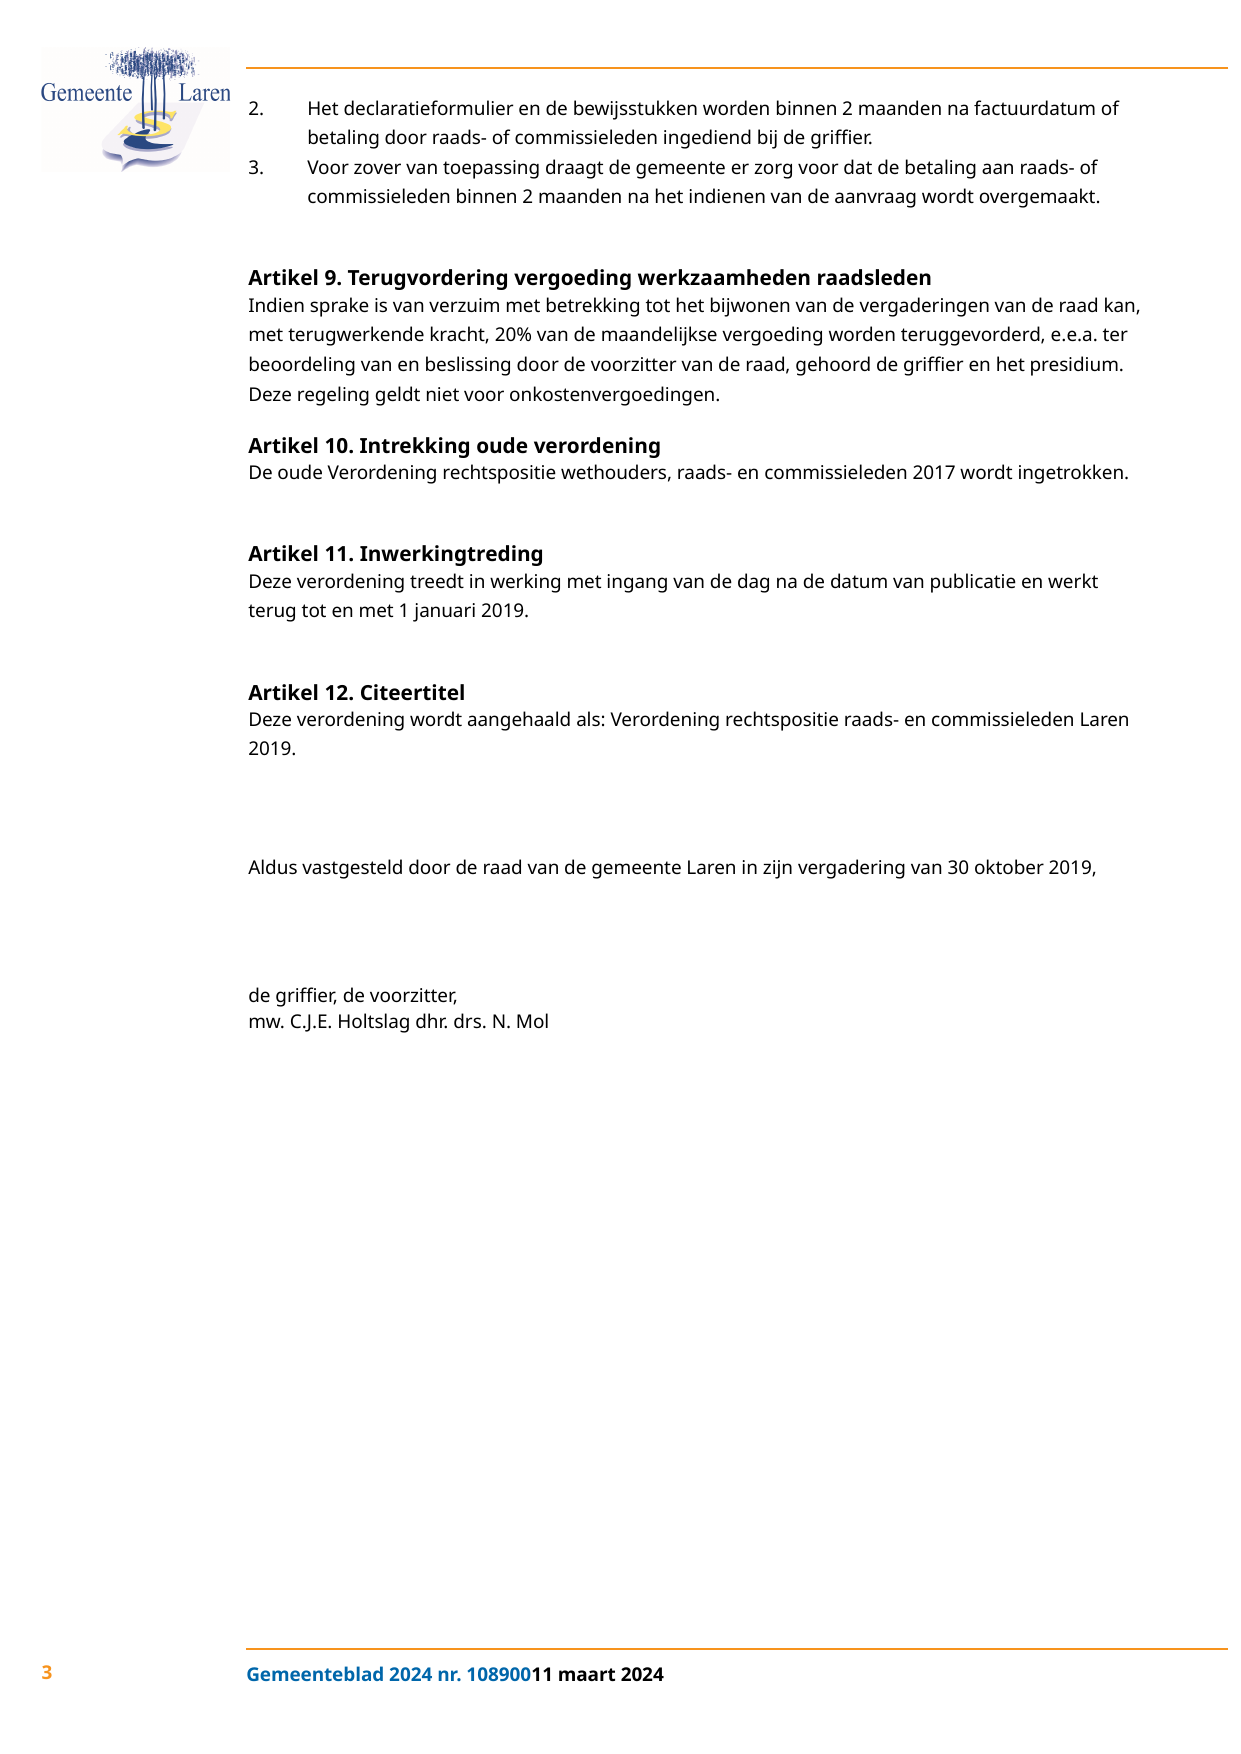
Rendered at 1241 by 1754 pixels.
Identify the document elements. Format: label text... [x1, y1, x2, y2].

list Voor zover van toepassing draagt de gemeente er zorg voor dat de betaling aan raads- of commissieleden binnen 2 maanden na het indienen van de aanvraag wordt overgemaakt. [248, 154, 1152, 209]
text Aldus vastgesteld door de raad van de gemeente Laren in zijn vergadering van 30 oktober 2019, [248, 854, 1152, 880]
text Artikel 12. Citeertitel [248, 678, 1152, 706]
text Indien sprake is van verzuim met betrekking tot het bijwonen van de vergaderingen van de raad kan, met terugwerkende kracht, 20% van de maandelijkse vergoeding worden teruggevorderd, e.e.a. ter beoordeling van en beslissing door de voorzitter van de raad, gehoord de griffier en het presidium. Deze regeling geldt niet voor onkostenvergoedingen. [248, 292, 1152, 406]
text De oude Verordening rechtspositie wethouders, raads- en commissieleden 2017 wordt ingetrokken. [248, 459, 1152, 485]
text de griffier, de voorzitter, [248, 983, 1152, 1008]
text mw. C.J.E. Holtslag dhr. drs. N. Mol [248, 1008, 1152, 1034]
text Artikel 10. Intrekking oude verordening [248, 431, 1152, 459]
text Artikel 9. Terugvordering vergoeding werkzaamheden raadsleden [248, 263, 1152, 292]
list Het declaratieformulier en de bewijsstukken worden binnen 2 maanden na factuurdatum of betaling door raads- of commissieleden ingediend bij de griffier. [248, 95, 1152, 150]
text Artikel 11. Inwerkingtreding [248, 539, 1152, 568]
text Deze verordening treedt in werking met ingang van de dag na de datum van publicatie en werkt terug tot en met 1 januari 2019. [248, 568, 1152, 623]
text Deze verordening wordt aangehaald als: Verordening rechtspositie raads- en commissieleden Laren 2019. [248, 706, 1152, 761]
picture [41, 47, 231, 172]
